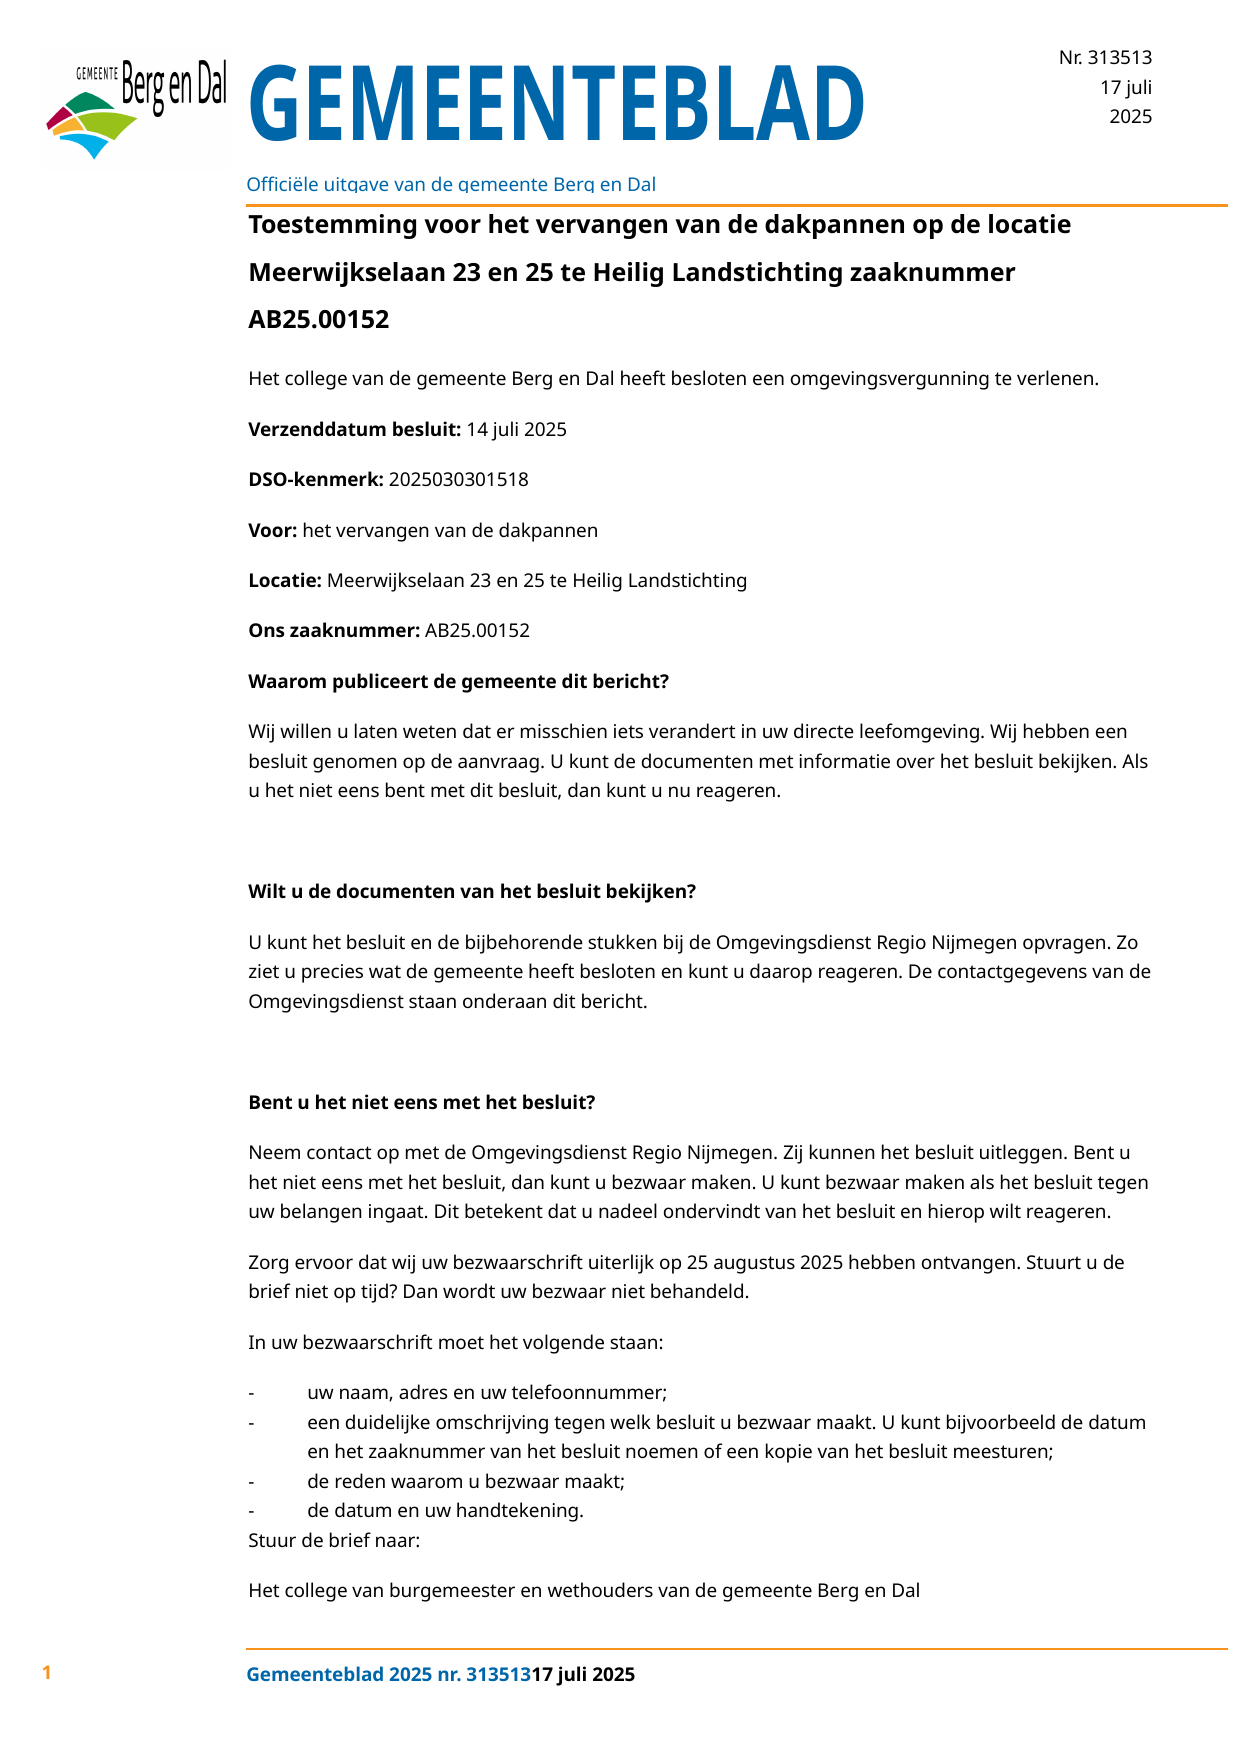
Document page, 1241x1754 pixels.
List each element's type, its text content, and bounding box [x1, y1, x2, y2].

text Waarom publiceert de gemeente dit bericht? [248, 668, 1152, 694]
text Het college van de gemeente Berg en Dal heeft besloten een omgevingsvergunning te verlenen. [248, 366, 1152, 391]
text Locatie: Meerwijkselaan 23 en 25 te Heilig Landstichting [248, 567, 1152, 593]
text Toestemming voor het vervangen van de dakpannen op de locatie Meerwijkselaan 23 en 25 te Heilig Landstichting zaaknummer AB25.00152 [248, 207, 1152, 336]
list de datum en uw handtekening. [248, 1498, 1152, 1523]
text U kunt het besluit en de bijbehorende stukken bij de Omgevingsdienst Regio Nijmegen opvragen. Zo ziet u precies wat de gemeente heeft besloten en kunt u daarop reageren. De contactgegevens van de Omgevingsdienst staan onderaan dit bericht. [248, 929, 1152, 1014]
list een duidelijke omschrijving tegen welk besluit u bezwaar maakt. U kunt bijvoorbeeld de datum en het zaaknummer van het besluit noemen of een kopie van het besluit meesturen; [248, 1409, 1152, 1464]
text Ons zaaknummer: AB25.00152 [248, 618, 1152, 643]
text Verzenddatum besluit: 14 juli 2025 [248, 416, 1152, 442]
list uw naam, adres en uw telefoonnummer; [248, 1379, 1152, 1405]
text Wij willen u laten weten dat er misschien iets verandert in uw directe leefomgeving. Wij hebben een besluit genomen op de aanvraag. U kunt de documenten met informatie over het besluit bekijken. Als u het niet eens bent met dit besluit, dan kunt u nu reageren. [248, 718, 1152, 803]
list de reden waarom u bezwaar maakt; [248, 1468, 1152, 1494]
text DSO-kenmerk: 2025030301518 [248, 466, 1152, 492]
picture [41, 47, 231, 172]
text In uw bezwaarschrift moet het volgende staan: [248, 1329, 1152, 1354]
text Wilt u de documenten van het besluit bekijken? [248, 878, 1152, 904]
text Stuur de brief naar: [248, 1527, 1152, 1553]
text Bent u het niet eens met het besluit? [248, 1089, 1152, 1114]
text Zorg ervoor dat wij uw bezwaarschrift uiterlijk op 25 augustus 2025 hebben ontvangen. Stuurt u de brief niet op tijd? Dan wordt uw bezwaar niet behandeld. [248, 1249, 1152, 1304]
text Het college van burgemeester en wethouders van de gemeente Berg en Dal [248, 1578, 1152, 1603]
text Neem contact op met de Omgevingsdienst Regio Nijmegen. Zij kunnen het besluit uitleggen. Bent u het niet eens met het besluit, dan kunt u bezwaar maken. U kunt bezwaar maken als het besluit tegen uw belangen ingaat. Dit betekent dat u nadeel ondervindt van het besluit en hierop wilt reageren. [248, 1139, 1152, 1224]
text Voor: het vervangen van de dakpannen [248, 517, 1152, 542]
